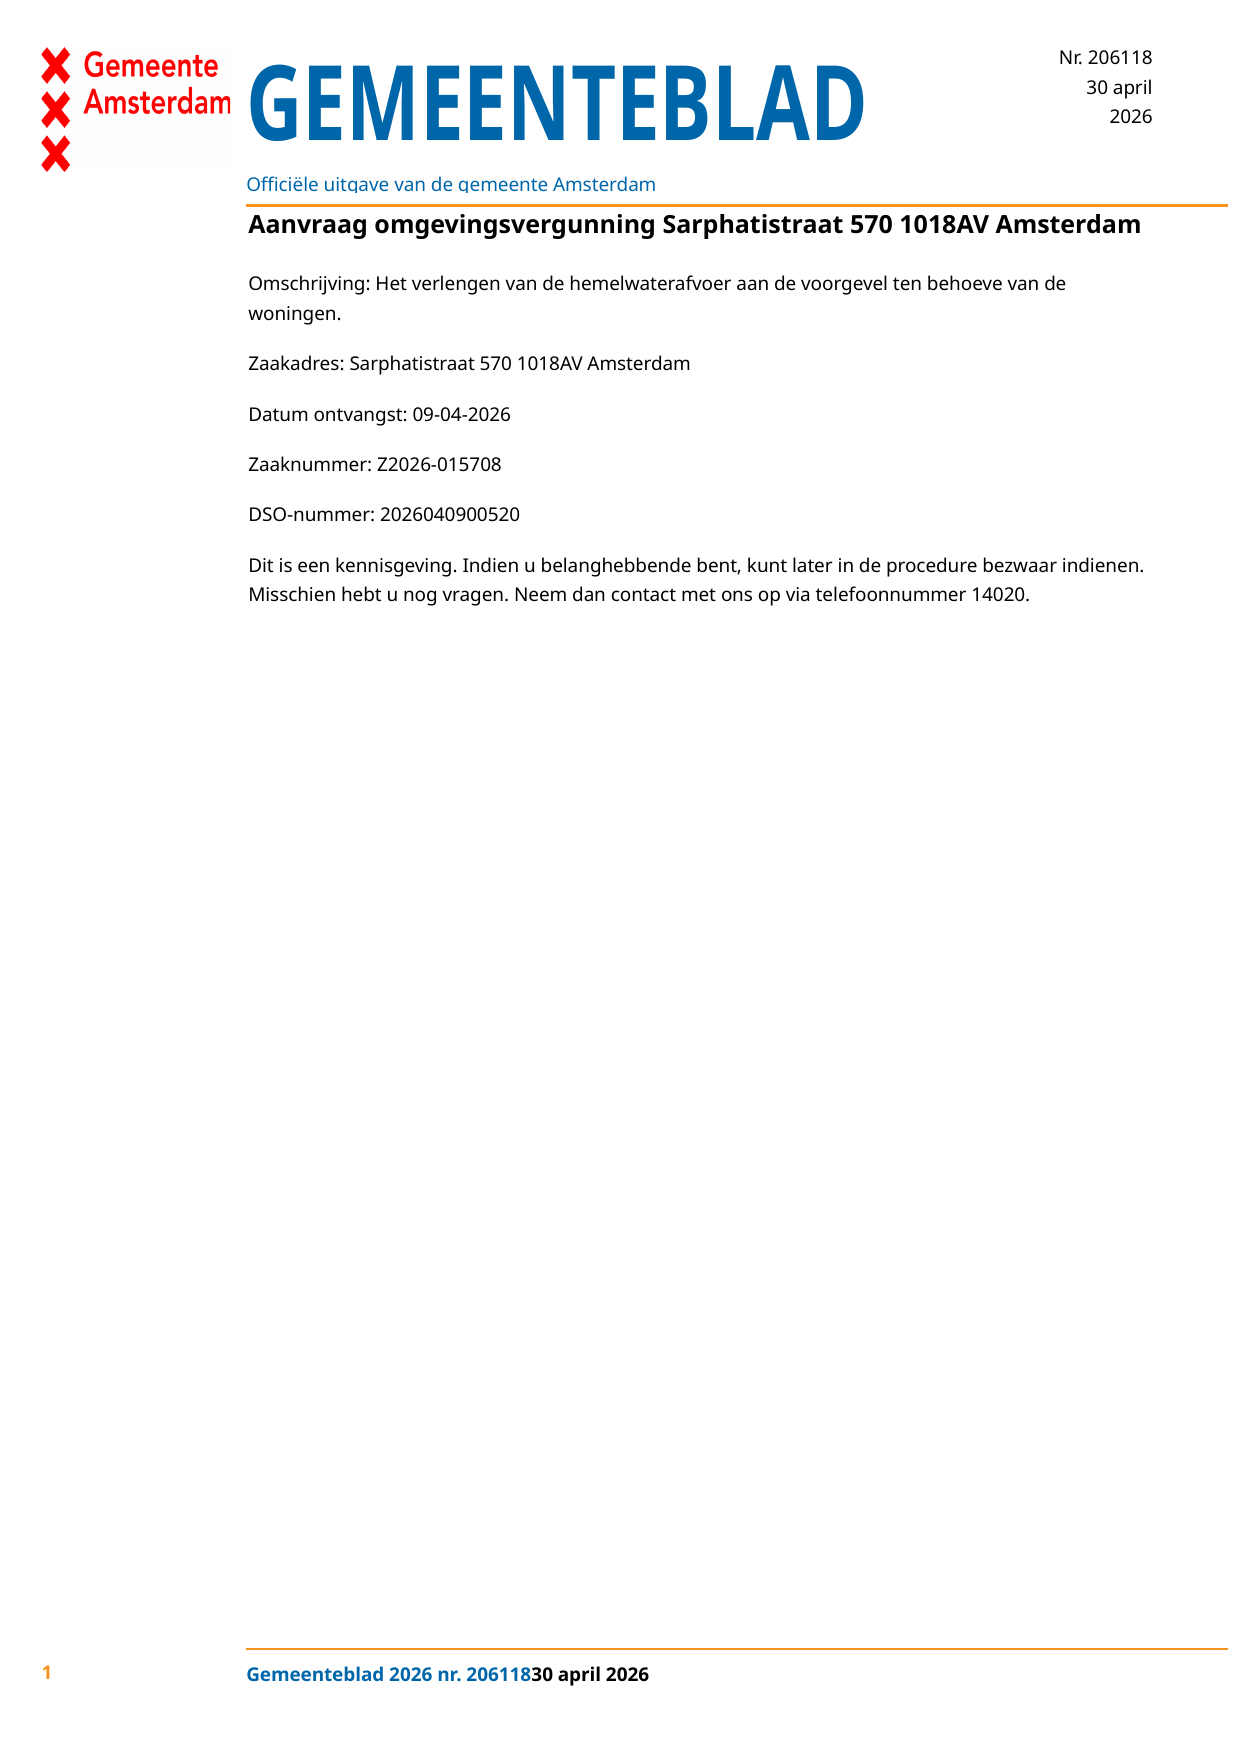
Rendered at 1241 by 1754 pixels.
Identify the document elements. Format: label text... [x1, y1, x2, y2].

text Zaakadres: Sarphatistraat 570 1018AV Amsterdam [248, 350, 1152, 376]
text Aanvraag omgevingsvergunning Sarphatistraat 570 1018AV Amsterdam [248, 207, 1152, 241]
text Datum ontvangst: 09-04-2026 [248, 401, 1152, 426]
text Dit is een kennisgeving. Indien u belanghebbende bent, kunt later in de procedure bezwaar indienen. Misschien hebt u nog vragen. Neem dan contact met ons op via telefoonnummer 14020. [248, 552, 1152, 607]
text Omschrijving: Het verlengen van de hemelwaterafvoer aan de voorgevel ten behoeve van de woningen. [248, 270, 1152, 326]
text DSO-nummer: 2026040900520 [248, 502, 1152, 527]
picture [41, 47, 231, 172]
text Zaaknummer: Z2026-015708 [248, 451, 1152, 477]
